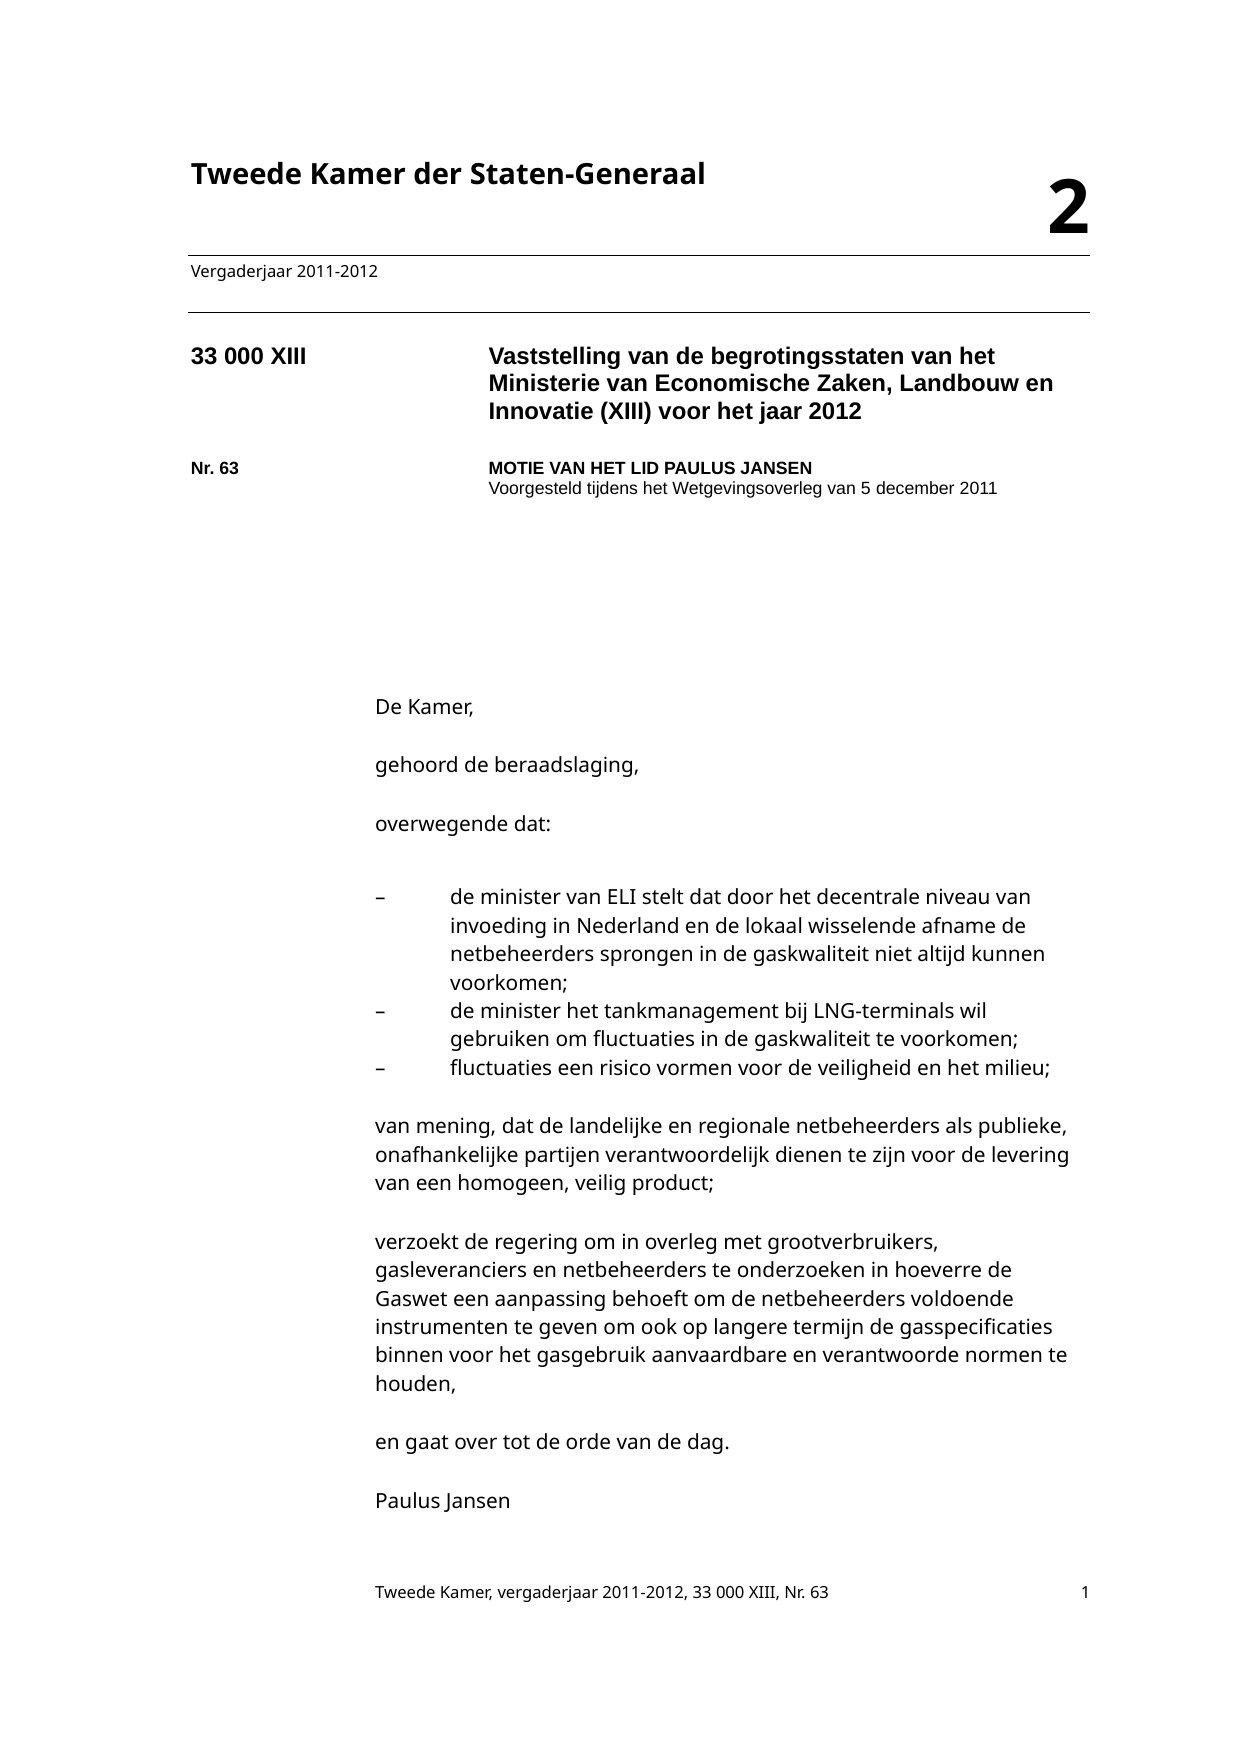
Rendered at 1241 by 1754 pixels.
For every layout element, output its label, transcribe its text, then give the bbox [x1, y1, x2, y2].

text Paulus Jansen [375, 1486, 1090, 1514]
table_header 2 [910, 150, 1090, 255]
list de minister van ELI stelt dat door het decentrale niveau van invoeding in Nederland en de lokaal wisselende afname de netbeheerders sprongen in de gaskwaliteit niet altijd kunnen voorkomen; [375, 882, 1090, 996]
table_cell [188, 313, 485, 339]
table_header Tweede Kamer der Staten-Generaal [188, 150, 909, 255]
text en gaat over tot de orde van de dag. [375, 1427, 1090, 1456]
text overwegende dat: [375, 809, 1090, 837]
table_cell [485, 256, 1090, 312]
text verzoekt de regering om in overleg met grootverbruikers, gasleveranciers en netbeheerders te onderzoeken in hoeverre de Gaswet een aanpassing behoeft om de netbeheerders voldoende instrumenten te geven om ook op langere termijn de gasspecificaties binnen voor het gasgebruik aanvaardbare en verantwoorde normen te houden, [375, 1227, 1090, 1397]
list de minister het tankmanagement bij LNG-terminals wil gebruiken om fluctuaties in de gaskwaliteit te voorkomen; [375, 996, 1090, 1053]
table_cell Vergaderjaar 2011-2012 [188, 256, 485, 312]
text van mening, dat de landelijke en regionale netbeheerders als publieke, onafhankelijke partijen verantwoordelijk dienen te zijn voor de levering van een homogeen, veilig product; [375, 1111, 1090, 1197]
table_cell Nr. 63 [188, 455, 485, 573]
table_cell Vaststelling van de begrotingsstaten van het Ministerie van Economische Zaken, Landbouw en Innovatie (XIII) voor het jaar 2012 [485, 339, 1090, 454]
table_cell [485, 313, 1090, 339]
table_cell 33 000 XIII [188, 339, 485, 454]
text gehoord de beraadslaging, [375, 751, 1090, 779]
list fluctuaties een risico vormen voor de veiligheid en het milieu; [375, 1053, 1090, 1081]
table_cell MOTIE VAN HET LID PAULUS JANSEN Voorgesteld tijdens het Wetgevingsoverleg van 5 december 2011 [485, 455, 1090, 573]
text De Kamer, [375, 692, 1090, 721]
